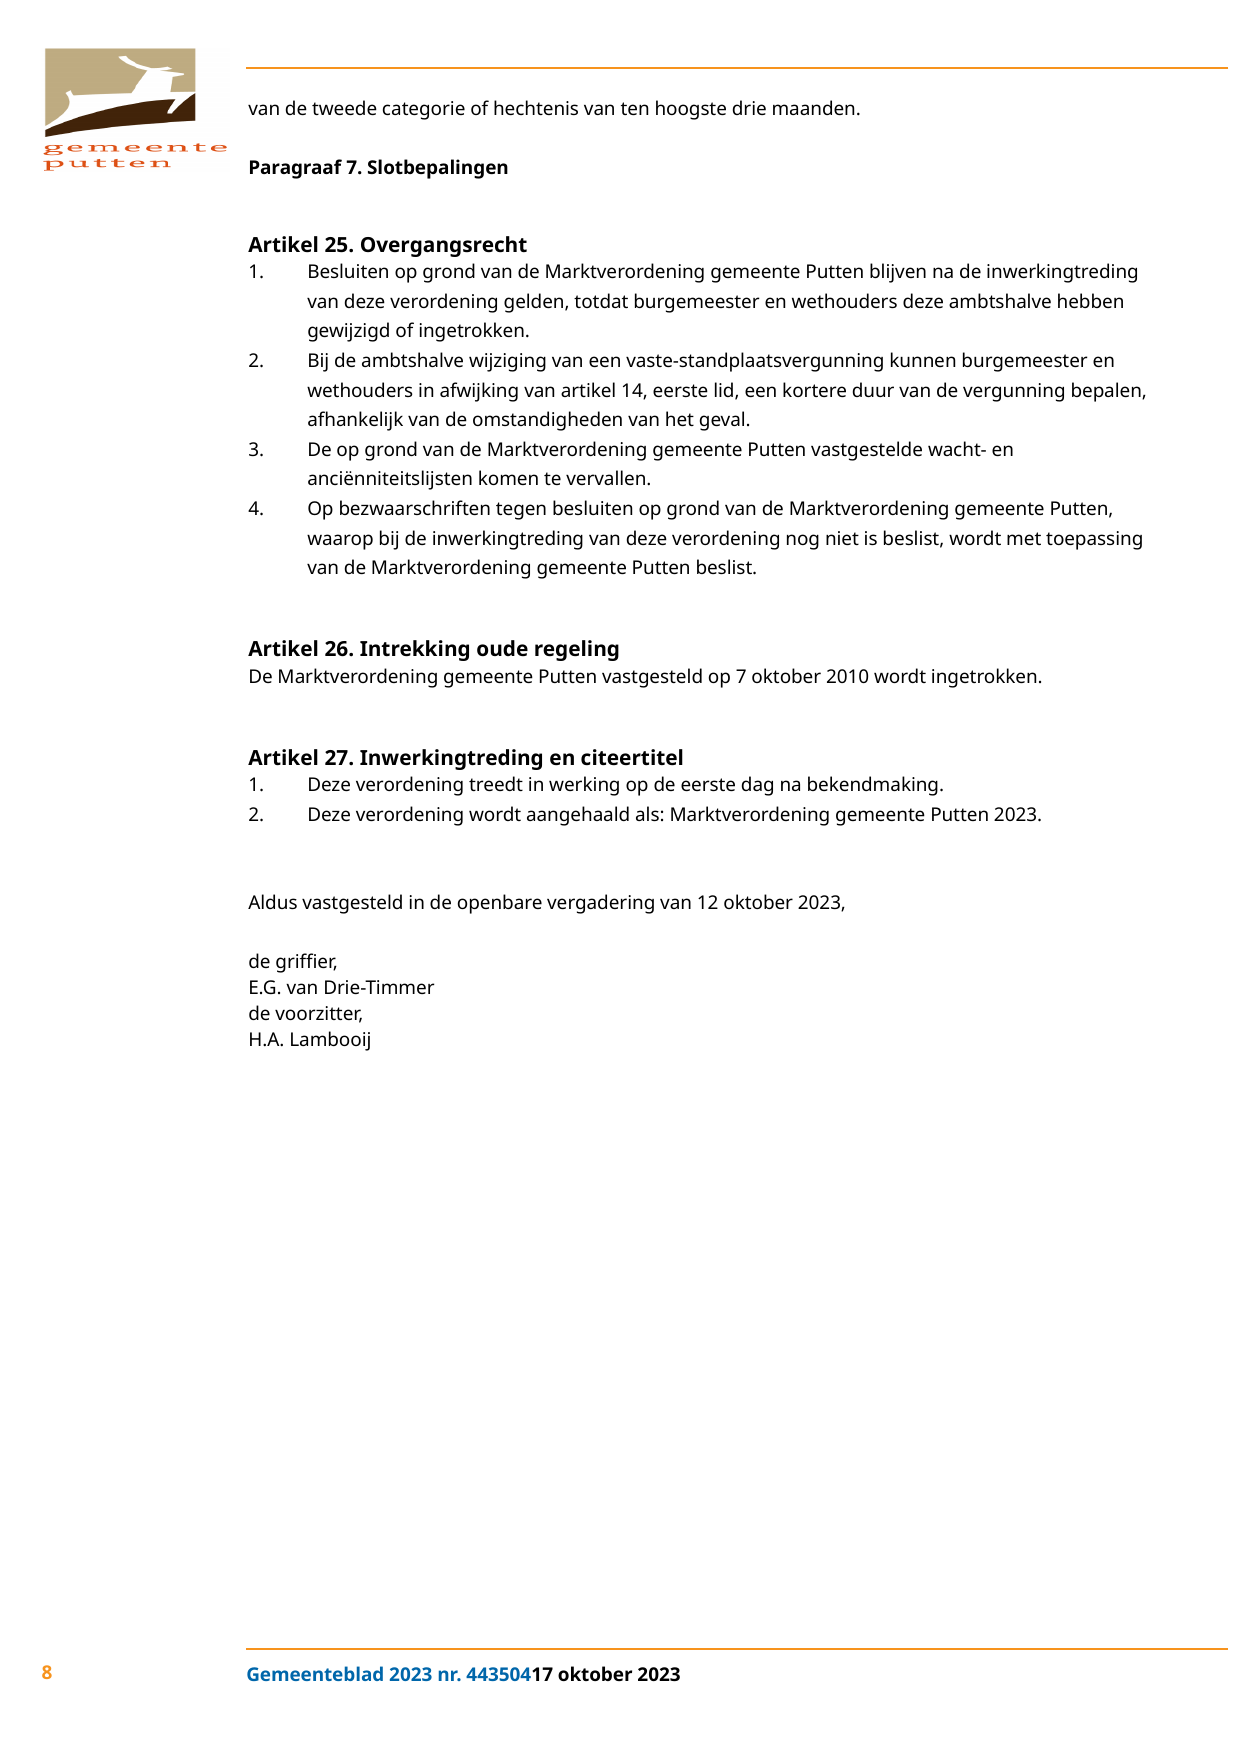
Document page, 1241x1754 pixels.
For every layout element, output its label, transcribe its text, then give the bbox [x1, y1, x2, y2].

text H.A. Lambooij [248, 1026, 1152, 1052]
text E.G. van Drie-Timmer [248, 974, 1152, 1000]
picture [41, 47, 231, 172]
list Op bezwaarschriften tegen besluiten op grond van de Marktverordening gemeente Putten, waarop bij de inwerkingtreding van deze verordening nog niet is beslist, wordt met toepassing van de Marktverordening gemeente Putten beslist. [248, 495, 1152, 580]
list Deze verordening wordt aangehaald als: Marktverordening gemeente Putten 2023. [248, 801, 1152, 827]
list Bij de ambtshalve wijziging van een vaste-standplaatsvergunning kunnen burgemeester en wethouders in afwijking van artikel 14, eerste lid, een kortere duur van de vergunning bepalen, afhankelijk van de omstandigheden van het geval. [248, 347, 1152, 432]
text de griffier, [248, 949, 1152, 974]
text Artikel 26. Intrekking oude regeling [248, 634, 1152, 663]
text Aldus vastgesteld in de openbare vergadering van 12 oktober 2023, [248, 889, 1152, 915]
text Paragraaf 7. Slotbepalingen [248, 154, 1152, 180]
list De op grond van de Marktverordening gemeente Putten vastgestelde wacht- en anciënniteitslijsten komen te vervallen. [248, 436, 1152, 491]
list Besluiten op grond van de Marktverordening gemeente Putten blijven na de inwerkingtreding van deze verordening gelden, totdat burgemeester en wethouders deze ambtshalve hebben gewijzigd of ingetrokken. [248, 258, 1152, 343]
list Deze verordening treedt in werking op de eerste dag na bekendmaking. [248, 771, 1152, 797]
text Artikel 27. Inwerkingtreding en citeertitel [248, 743, 1152, 771]
text Artikel 25. Overgangsrecht [248, 230, 1152, 258]
text van de tweede categorie of hechtenis van ten hoogste drie maanden. [248, 95, 1152, 121]
text De Marktverordening gemeente Putten vastgesteld op 7 oktober 2010 wordt ingetrokken. [248, 663, 1152, 688]
text de voorzitter, [248, 1000, 1152, 1026]
